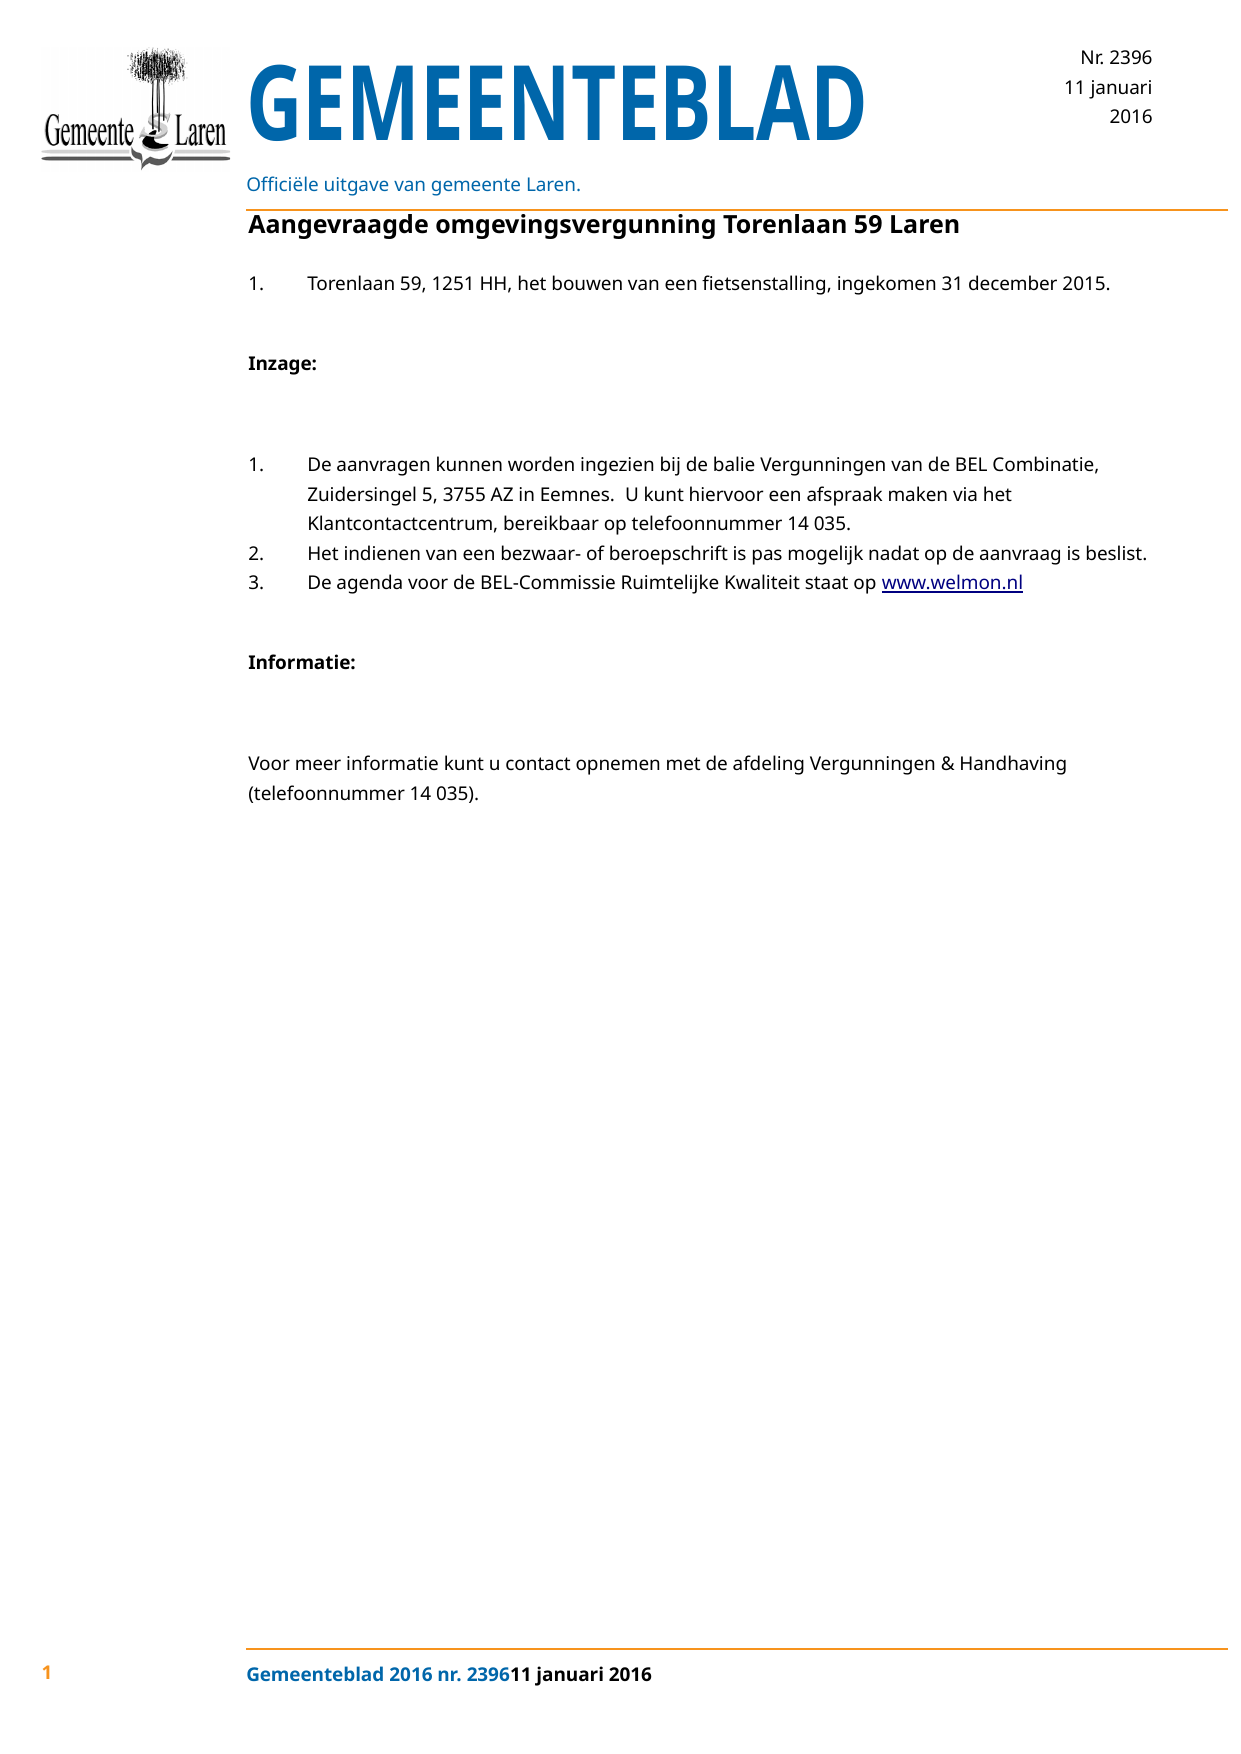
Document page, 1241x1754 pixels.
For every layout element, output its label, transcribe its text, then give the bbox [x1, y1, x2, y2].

text Aangevraagde omgevingsvergunning Torenlaan 59 Laren [248, 211, 1152, 241]
text Informatie: [248, 649, 1152, 675]
text Inzage: [248, 350, 1152, 376]
picture [41, 47, 231, 172]
text Voor meer informatie kunt u contact opnemen met de afdeling Vergunningen & Handhaving (telefoonnummer 14 035). [248, 750, 1152, 806]
list Torenlaan 59, 1251 HH, het bouwen van een fietsenstalling, ingekomen 31 december 2015. [248, 270, 1152, 296]
list De agenda voor de BEL-Commissie Ruimtelijke Kwaliteit staat op www.welmon.nl [248, 569, 1152, 595]
list De aanvragen kunnen worden ingezien bij de balie Vergunningen van de BEL Combinatie, Zuidersingel 5, 3755 AZ in Eemnes. U kunt hiervoor een afspraak maken via het Klantcontactcentrum, bereikbaar op telefoonnummer 14 035. [248, 451, 1152, 536]
list Het indienen van een bezwaar- of beroepschrift is pas mogelijk nadat op de aanvraag is beslist. [248, 540, 1152, 566]
